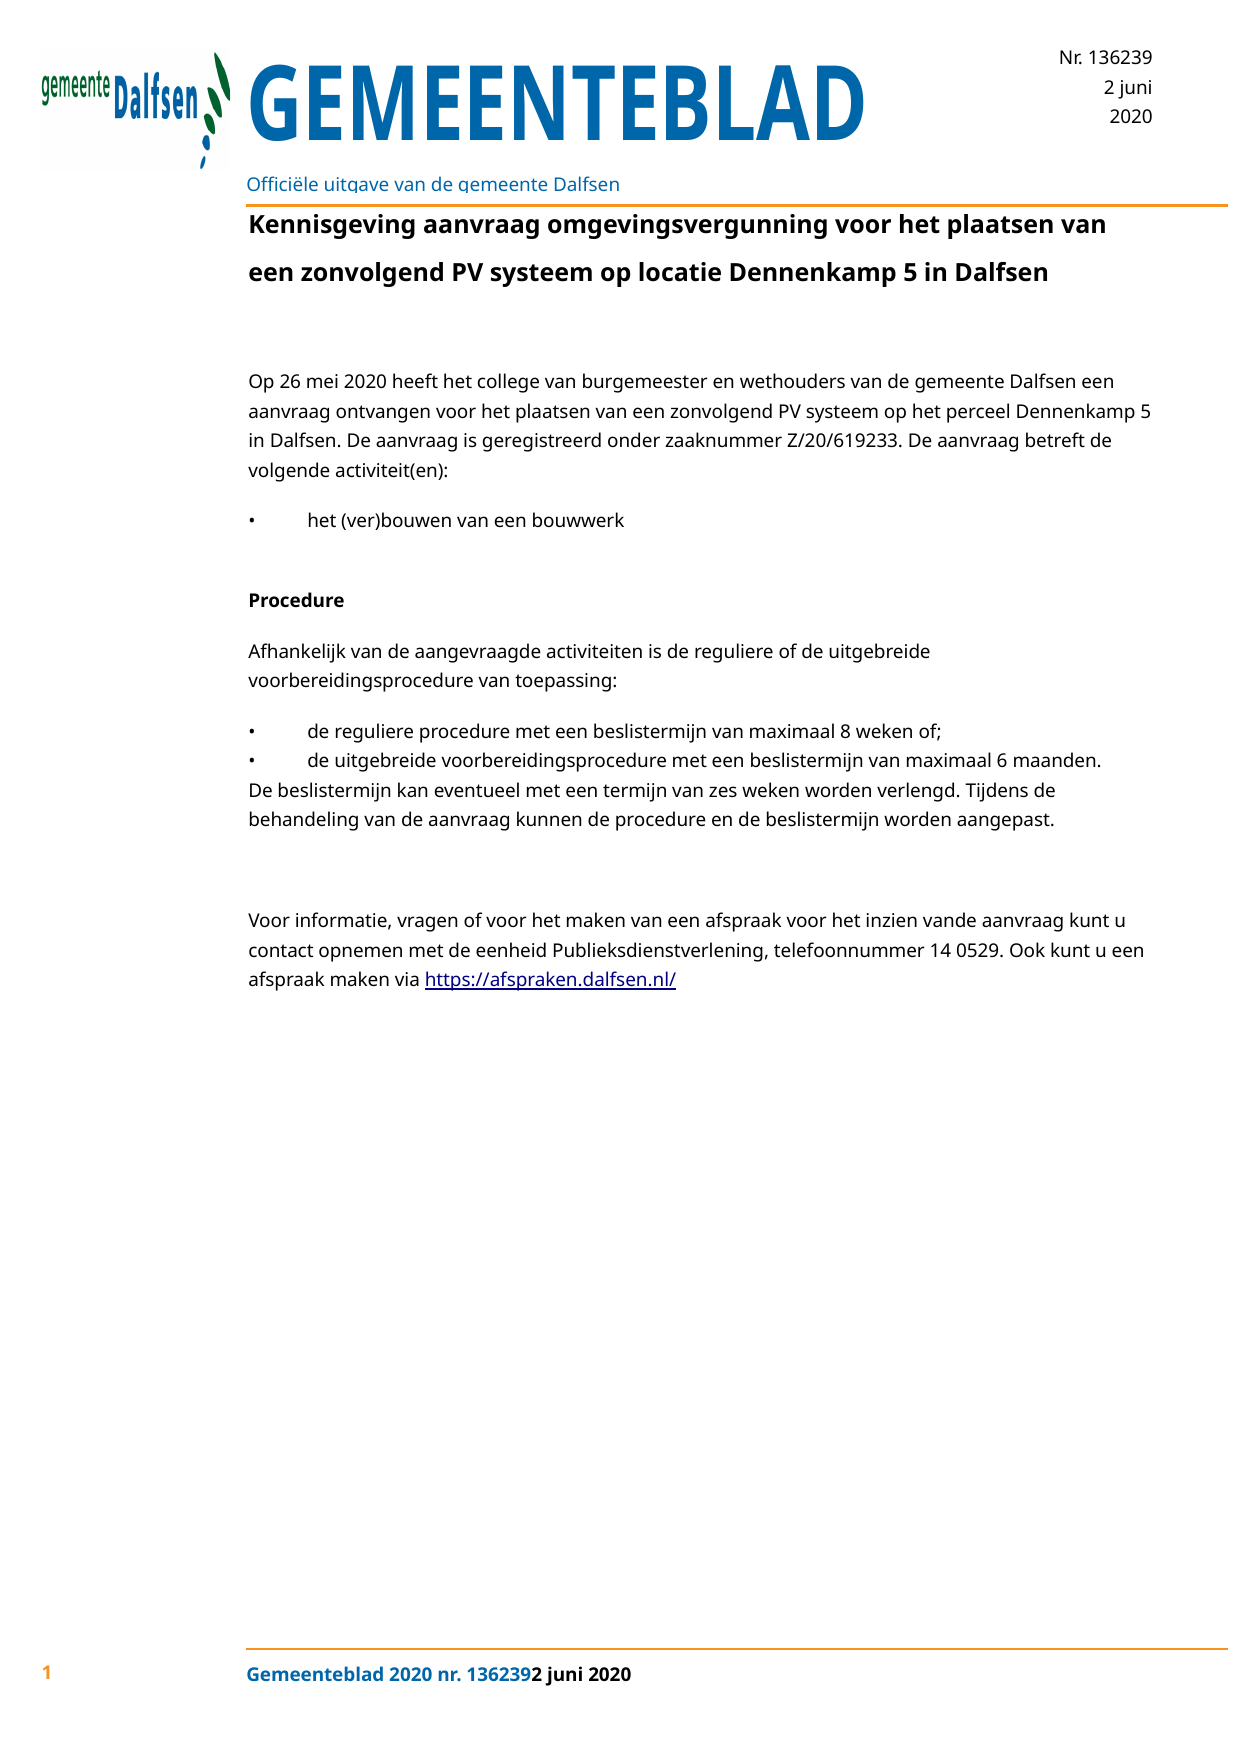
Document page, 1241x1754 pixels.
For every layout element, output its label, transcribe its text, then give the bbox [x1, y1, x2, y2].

text Voor informatie, vragen of voor het maken van een afspraak voor het inzien vande aanvraag kunt u contact opnemen met de eenheid Publieksdienstverlening, telefoonnummer 14 0529. Ook kunt u een afspraak maken via https://afspraken.dalfsen.nl/ [248, 907, 1152, 992]
text Procedure [248, 587, 1152, 613]
list het (ver)bouwen van een bouwwerk [248, 507, 1152, 533]
text De beslistermijn kan eventueel met een termijn van zes weken worden verlengd. Tijdens de behandeling van de aanvraag kunnen de procedure en de beslistermijn worden aangepast. [248, 777, 1152, 832]
list de uitgebreide voorbereidingsprocedure met een beslistermijn van maximaal 6 maanden. [248, 747, 1152, 773]
text Kennisgeving aanvraag omgevingsvergunning voor het plaatsen van een zonvolgend PV systeem op locatie Dennenkamp 5 in Dalfsen [248, 207, 1152, 288]
picture [41, 47, 231, 172]
text Afhankelijk van de aangevraagde activiteiten is de reguliere of de uitgebreide voorbereidingsprocedure van toepassing: [248, 638, 1152, 693]
text Op 26 mei 2020 heeft het college van burgemeester en wethouders van de gemeente Dalfsen een aanvraag ontvangen voor het plaatsen van een zonvolgend PV systeem op het perceel Dennenkamp 5 in Dalfsen. De aanvraag is geregistreerd onder zaaknummer Z/20/619233. De aanvraag betreft de volgende activiteit(en): [248, 368, 1152, 483]
list de reguliere procedure met een beslistermijn van maximaal 8 weken of; [248, 718, 1152, 744]
